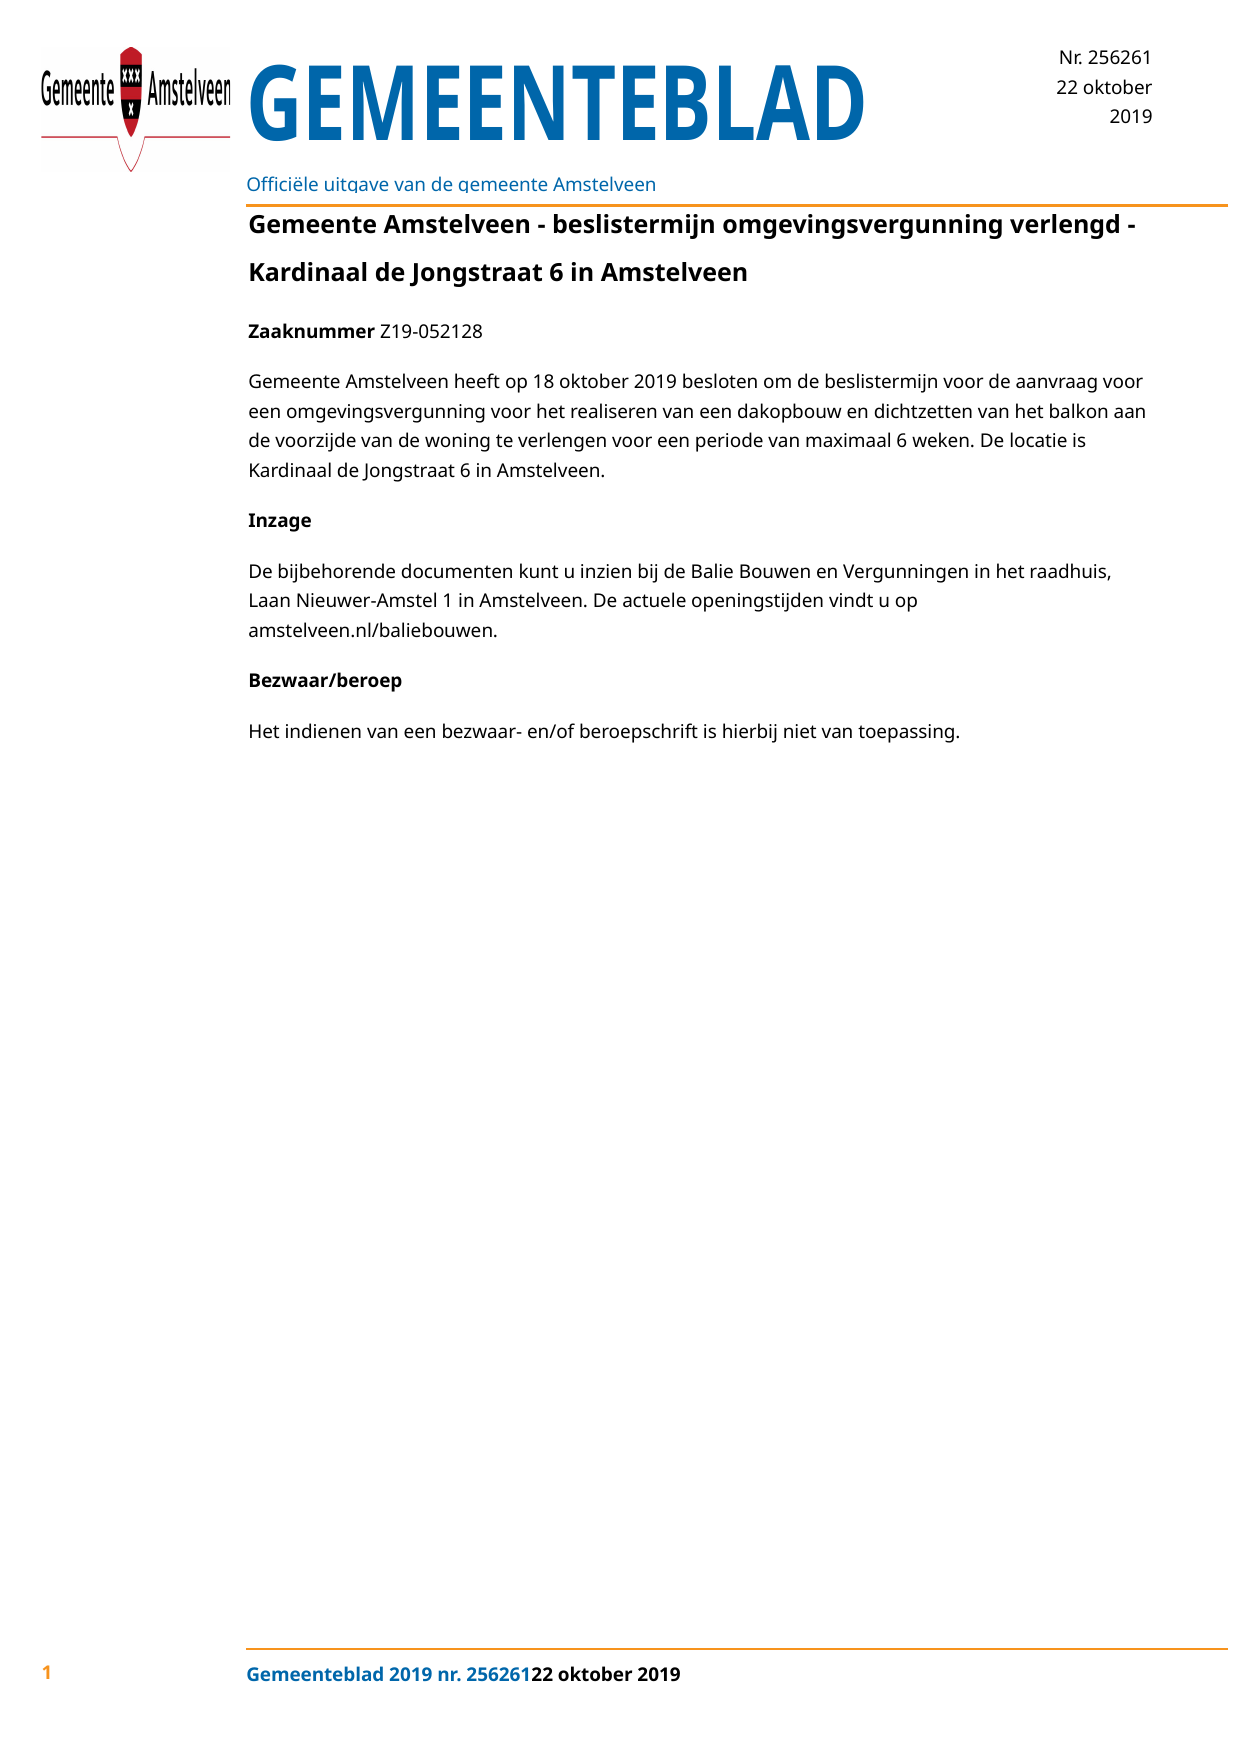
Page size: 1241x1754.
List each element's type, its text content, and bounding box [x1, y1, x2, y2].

text Zaaknummer Z19-052128 [248, 318, 1152, 344]
text De bijbehorende documenten kunt u inzien bij de Balie Bouwen en Vergunningen in het raadhuis, Laan Nieuwer-Amstel 1 in Amstelveen. De actuele openingstijden vindt u op amstelveen.nl/baliebouwen. [248, 558, 1152, 643]
text Bezwaar/beroep [248, 667, 1152, 693]
text Gemeente Amstelveen - beslistermijn omgevingsvergunning verlengd - Kardinaal de Jongstraat 6 in Amstelveen [248, 207, 1152, 288]
text Inzage [248, 507, 1152, 533]
picture [41, 47, 231, 172]
text Het indienen van een bezwaar- en/of beroepschrift is hierbij niet van toepassing. [248, 718, 1152, 744]
text Gemeente Amstelveen heeft op 18 oktober 2019 besloten om de beslistermijn voor de aanvraag voor een omgevingsvergunning voor het realiseren van een dakopbouw en dichtzetten van het balkon aan de voorzijde van de woning te verlengen voor een periode van maximaal 6 weken. De locatie is Kardinaal de Jongstraat 6 in Amstelveen. [248, 368, 1152, 483]
